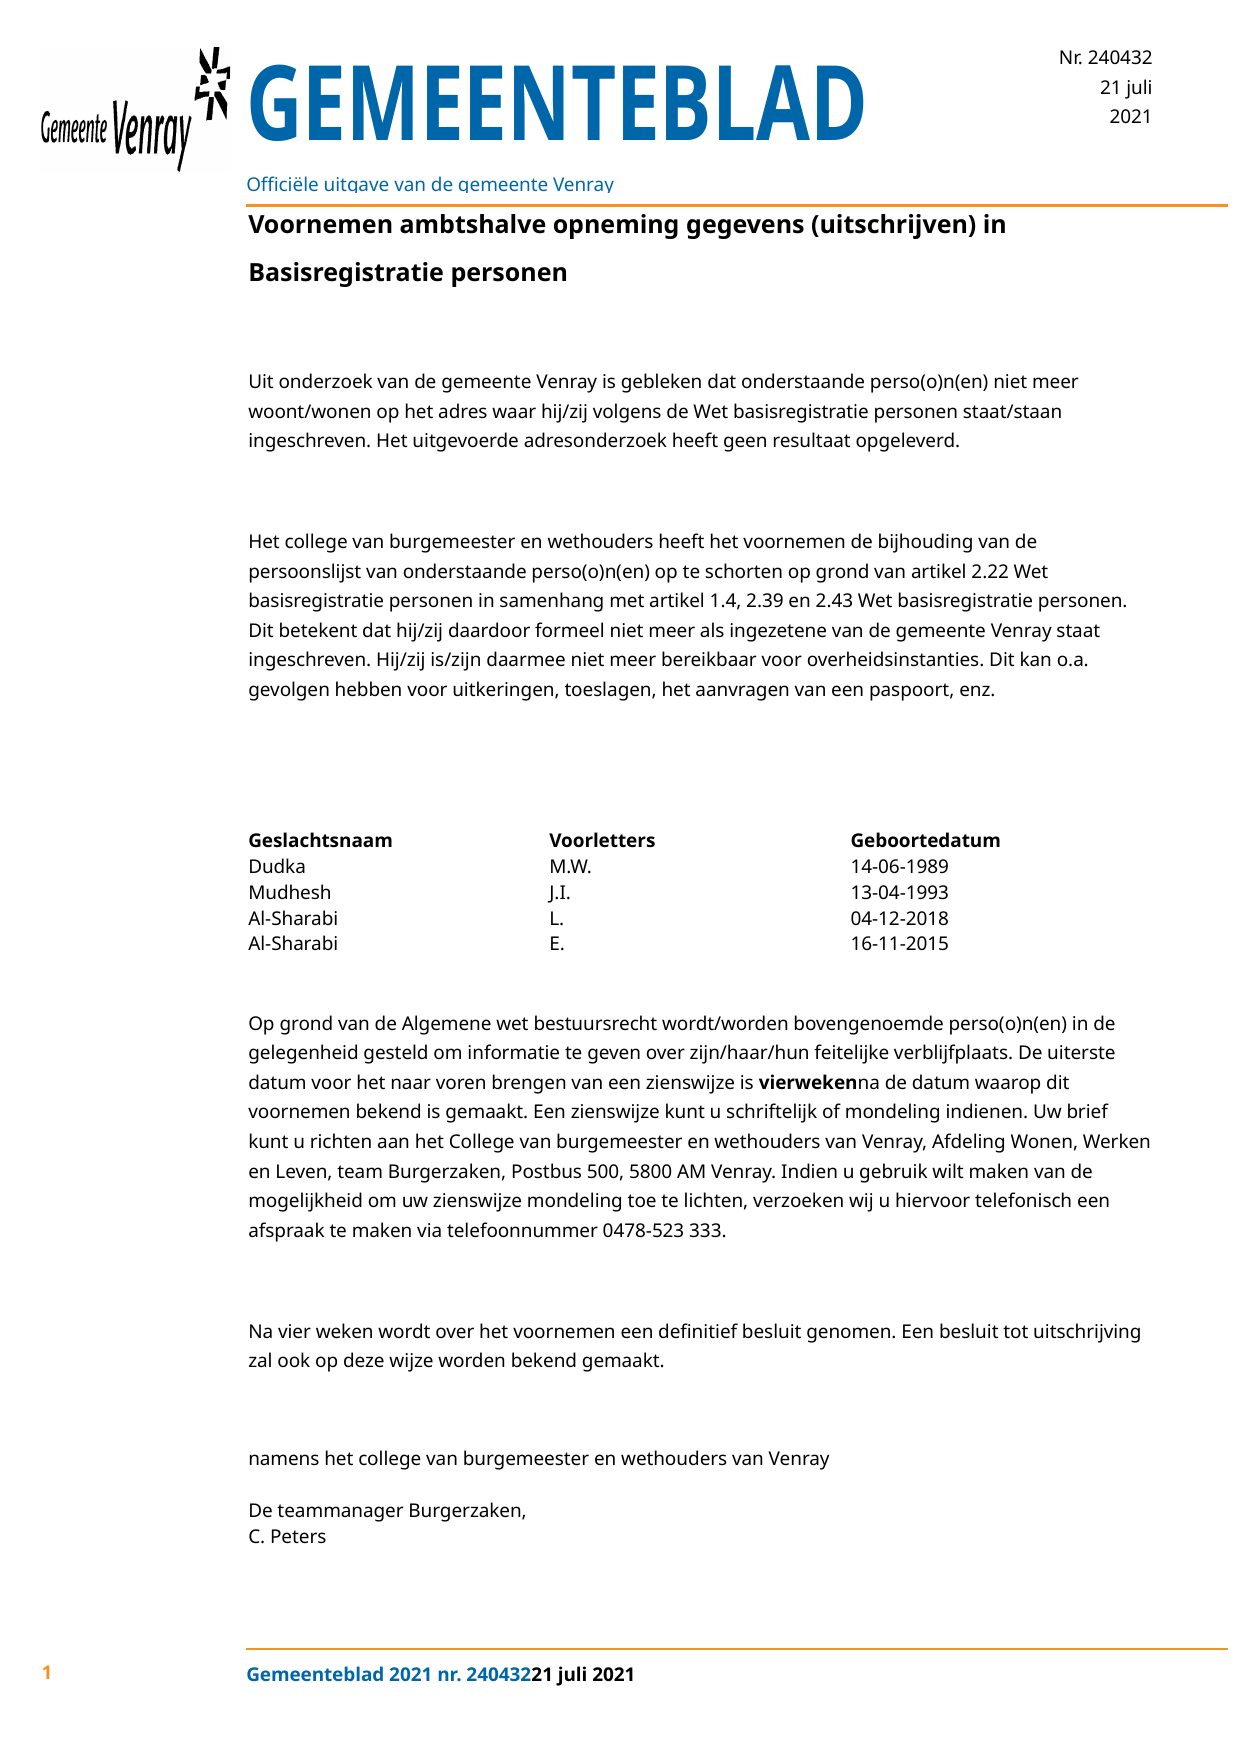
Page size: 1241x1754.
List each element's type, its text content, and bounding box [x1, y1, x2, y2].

table_cell Al-Sharabi [248, 931, 549, 956]
table_cell L. [549, 905, 850, 931]
text Voornemen ambtshalve opneming gegevens (uitschrijven) in Basisregistratie personen [248, 207, 1152, 288]
table_header Geslachtsnaam [248, 828, 549, 853]
text Het college van burgemeester en wethouders heeft het voornemen de bijhouding van de persoonslijst van onderstaande perso(o)n(en) op te schorten op grond van artikel 2.22 Wet basisregistratie personen in samenhang met artikel 1.4, 2.39 en 2.43 Wet basisregistratie personen. Dit betekent dat hij/zij daardoor formeel niet meer als ingezetene van de gemeente Venray staat ingeschreven. Hij/zij is/zijn daarmee niet meer bereikbaar voor overheidsinstanties. Dit kan o.a. gevolgen hebben voor uitkeringen, toeslagen, het aanvragen van een paspoort, enz. [248, 528, 1152, 702]
table_cell E. [549, 931, 850, 956]
text namens het college van burgemeester en wethouders van Venray [248, 1446, 1152, 1471]
table_cell Al-Sharabi [248, 905, 549, 931]
text Op grond van de Algemene wet bestuursrecht wordt/worden bovengenoemde perso(o)n(en) in de gelegenheid gesteld om informatie te geven over zijn/haar/hun feitelijke verblijfplaats. De uiterste datum voor het naar voren brengen van een zienswijze is vierwekenna de datum waarop dit voornemen bekend is gemaakt. Een zienswijze kunt u schriftelijk of mondeling indienen. Uw brief kunt u richten aan het College van burgemeester en wethouders van Venray, Afdeling Wonen, Werken en Leven, team Burgerzaken, Postbus 500, 5800 AM Venray. Indien u gebruik wilt maken van de mogelijkheid om uw zienswijze mondeling toe te lichten, verzoeken wij u hiervoor telefonisch een afspraak te maken via telefoonnummer 0478-523 333. [248, 1010, 1152, 1243]
table_cell 16-11-2015 [850, 931, 1152, 956]
table_cell 04-12-2018 [850, 905, 1152, 931]
table_cell 13-04-1993 [850, 879, 1152, 905]
text Na vier weken wordt over het voornemen een definitief besluit genomen. Een besluit tot uitschrijving zal ook op deze wijze worden bekend gemaakt. [248, 1318, 1152, 1373]
table_header Geboortedatum [850, 828, 1152, 853]
table_cell Mudhesh [248, 879, 549, 905]
table_cell J.I. [549, 879, 850, 905]
text C. Peters [248, 1523, 1152, 1548]
picture [41, 47, 231, 172]
table_header Voorletters [549, 828, 850, 853]
text Uit onderzoek van de gemeente Venray is gebleken dat onderstaande perso(o)n(en) niet meer woont/wonen op het adres waar hij/zij volgens de Wet basisregistratie personen staat/staan ingeschreven. Het uitgevoerde adresonderzoek heeft geen resultaat opgeleverd. [248, 368, 1152, 453]
table_cell 14-06-1989 [850, 853, 1152, 879]
table_cell M.W. [549, 853, 850, 879]
text De teammanager Burgerzaken, [248, 1497, 1152, 1523]
table_cell Dudka [248, 853, 549, 879]
